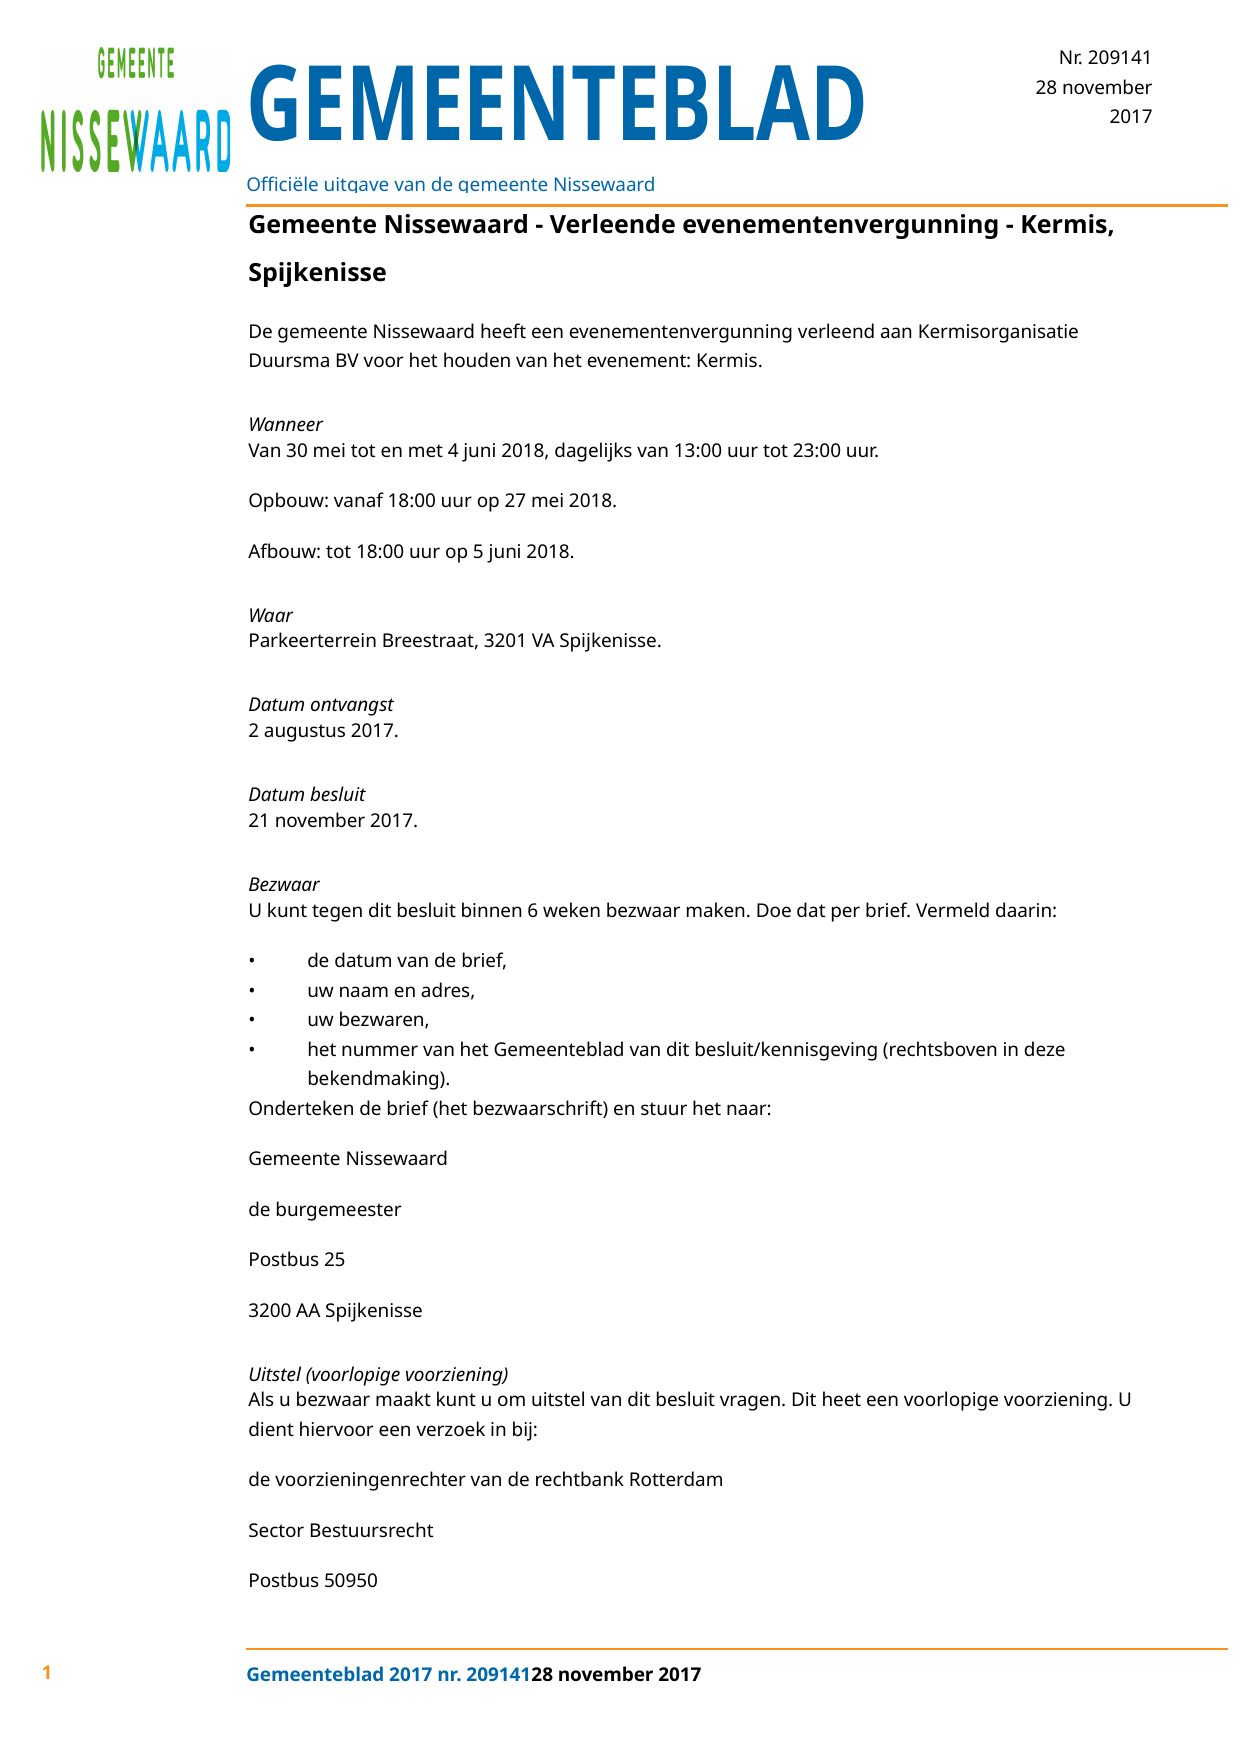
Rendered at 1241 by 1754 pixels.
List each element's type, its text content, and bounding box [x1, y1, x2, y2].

text 2 augustus 2017. [248, 717, 1152, 743]
list uw naam en adres, [248, 977, 1152, 1002]
picture [222, 122, 227, 160]
text Wanneer [248, 411, 1152, 437]
text de voorzieningenrechter van de rechtbank Rotterdam [248, 1466, 1152, 1492]
text Sector Bestuursrecht [248, 1517, 1152, 1543]
text U kunt tegen dit besluit binnen 6 weken bezwaar maken. Doe dat per brief. Vermeld daarin: [248, 897, 1152, 922]
text Onderteken de brief (het bezwaarschrift) en stuur het naar: [248, 1095, 1152, 1121]
list de datum van de brief, [248, 947, 1152, 973]
text Afbouw: tot 18:00 uur op 5 juni 2018. [248, 538, 1152, 564]
picture [176, 157, 187, 172]
text Waar [248, 602, 1152, 628]
text Gemeente Nissewaard - Verleende evenementenvergunning - Kermis, Spijkenisse [248, 207, 1152, 288]
text Opbouw: vanaf 18:00 uur op 27 mei 2018. [248, 488, 1152, 513]
text Als u bezwaar maakt kunt u om uitstel van dit besluit vragen. Dit heet een voorlopige voorziening. U dient hiervoor een verzoek in bij: [248, 1386, 1152, 1442]
list uw bezwaren, [248, 1006, 1152, 1032]
text de burgemeester [248, 1196, 1152, 1222]
text Postbus 50950 [248, 1567, 1152, 1593]
text 3200 AA Spijkenisse [248, 1297, 1152, 1322]
text Datum ontvangst [248, 692, 1152, 717]
text Bezwaar [248, 871, 1152, 897]
list het nummer van het Gemeenteblad van dit besluit/kennisgeving (rechtsboven in deze bekendmaking). [248, 1036, 1152, 1091]
text Datum besluit [248, 781, 1152, 807]
text Gemeente Nissewaard [248, 1146, 1152, 1171]
text Postbus 25 [248, 1246, 1152, 1272]
text 21 november 2017. [248, 807, 1152, 833]
picture [200, 151, 206, 172]
text De gemeente Nissewaard heeft een evenementenvergunning verleend aan Kermisorganisatie Duursma BV voor het houden van het evenement: Kermis. [248, 318, 1152, 373]
text Uitstel (voorlopige voorziening) [248, 1361, 1152, 1386]
text Parkeerterrein Breestraat, 3201 VA Spijkenisse. [248, 628, 1152, 653]
picture [154, 157, 165, 172]
picture [41, 47, 231, 172]
text Van 30 mei tot en met 4 juni 2018, dagelijks van 13:00 uur tot 23:00 uur. [248, 437, 1152, 463]
picture [201, 122, 206, 138]
